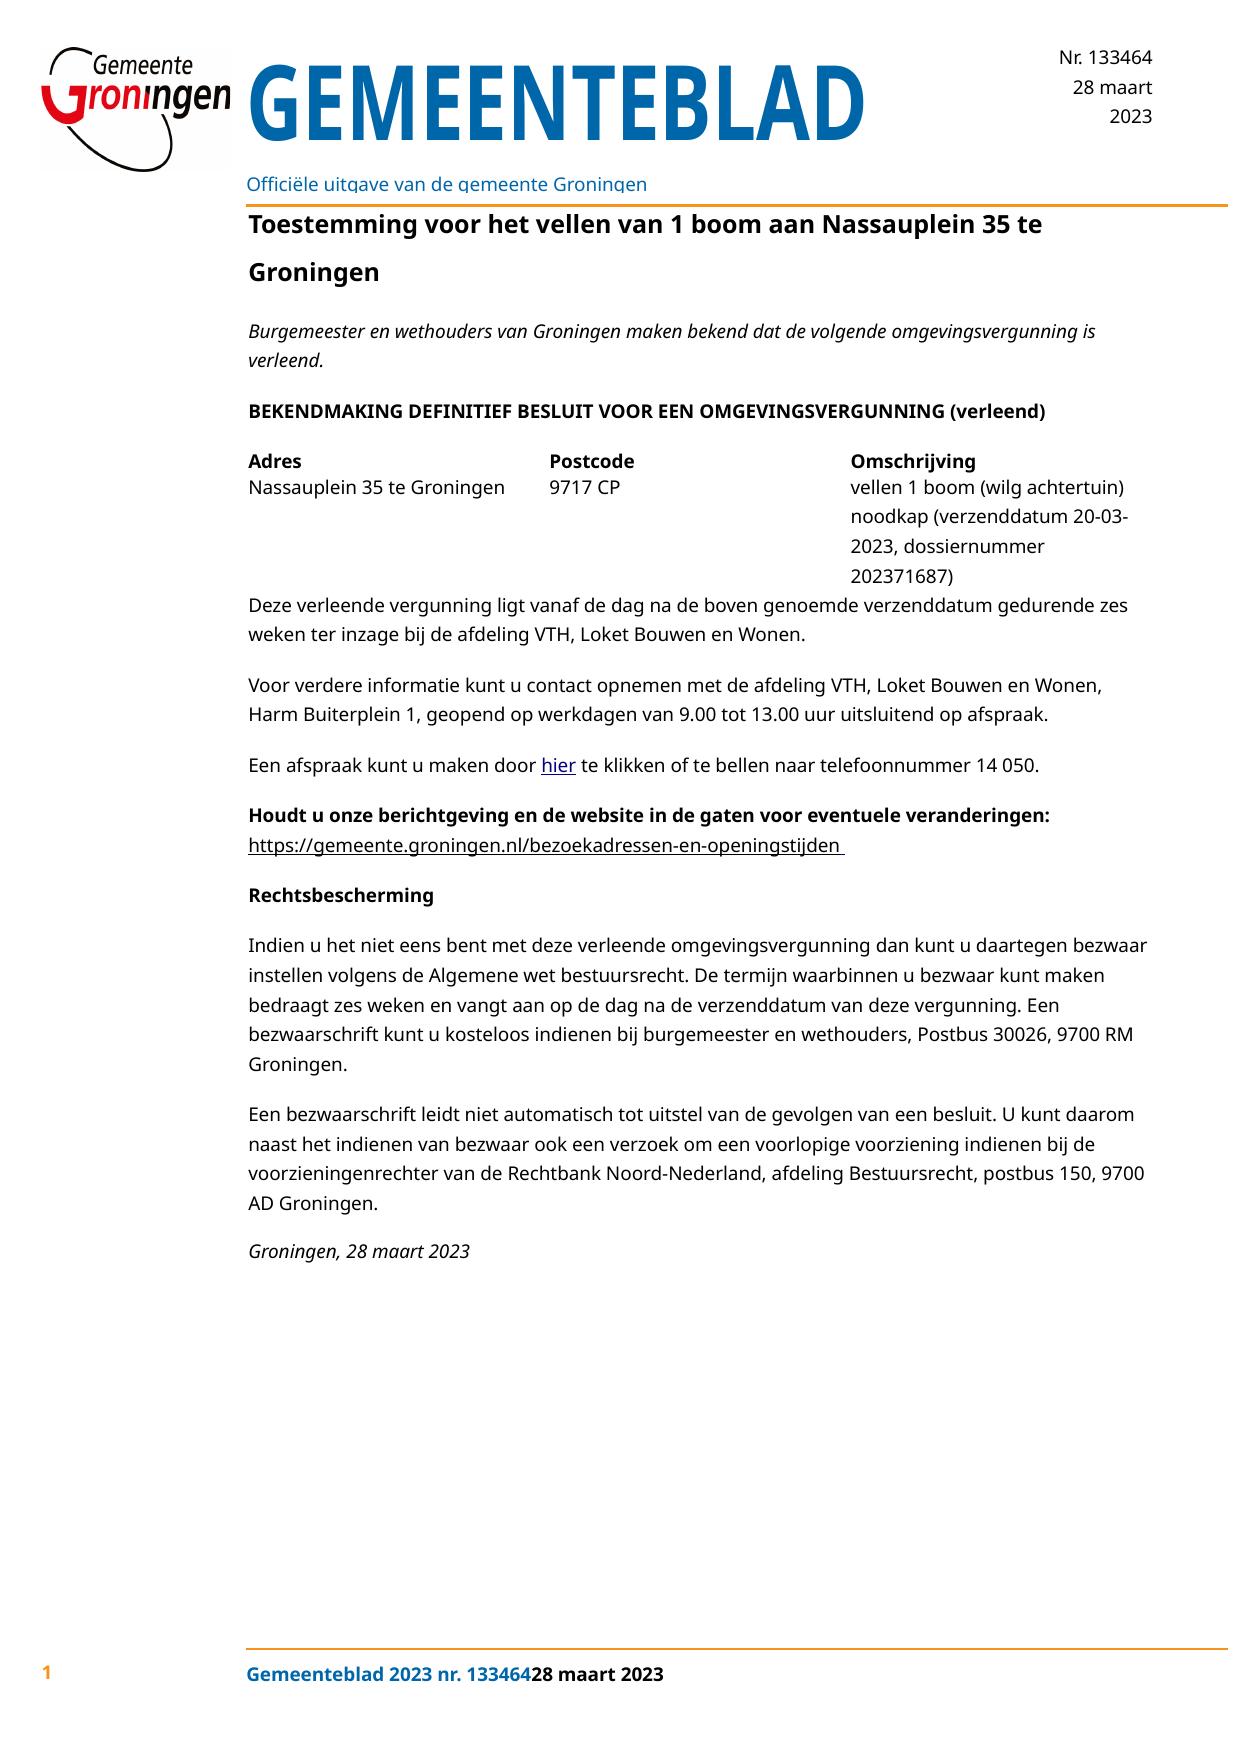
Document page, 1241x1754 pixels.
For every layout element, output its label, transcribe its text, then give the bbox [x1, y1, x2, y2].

text BEKENDMAKING DEFINITIEF BESLUIT VOOR EEN OMGEVINGSVERGUNNING (verleend) [248, 398, 1152, 424]
table_cell 9717 CP [549, 474, 850, 589]
table_cell vellen 1 boom (wilg achtertuin) noodkap (verzenddatum 20-03-2023, dossiernummer 202371687) [850, 474, 1152, 589]
table_header Adres [248, 449, 549, 474]
text Een afspraak kunt u maken door hier te klikken of te bellen naar telefoonnummer 14 050. [248, 752, 1152, 778]
text Indien u het niet eens bent met deze verleende omgevingsvergunning dan kunt u daartegen bezwaar instellen volgens de Algemene wet bestuursrecht. De termijn waarbinnen u bezwaar kunt maken bedraagt zes weken en vangt aan op de dag na de verzenddatum van deze vergunning. Een bezwaarschrift kunt u kosteloos indienen bij burgemeester en wethouders, Postbus 30026, 9700 RM Groningen. [248, 933, 1152, 1077]
table_header Postcode [549, 449, 850, 474]
text Voor verdere informatie kunt u contact opnemen met de afdeling VTH, Loket Bouwen en Wonen, Harm Buiterplein 1, geopend op werkdagen van 9.00 tot 13.00 uur uitsluitend op afspraak. [248, 672, 1152, 727]
table_header Omschrijving [850, 449, 1152, 474]
text Burgemeester en wethouders van Groningen maken bekend dat de volgende omgevingsvergunning is verleend. [248, 318, 1152, 373]
text Toestemming voor het vellen van 1 boom aan Nassauplein 35 te Groningen [248, 207, 1152, 288]
text Deze verleende vergunning ligt vanaf de dag na de boven genoemde verzenddatum gedurende zes weken ter inzage bij de afdeling VTH, Loket Bouwen en Wonen. [248, 592, 1152, 647]
text Een bezwaarschrift leidt niet automatisch tot uitstel van de gevolgen van een besluit. U kunt daarom naast het indienen van bezwaar ook een verzoek om een voorlopige voorziening indienen bij de voorzieningenrechter van de Rechtbank Noord-Nederland, afdeling Bestuursrecht, postbus 150, 9700 AD Groningen. [248, 1101, 1152, 1216]
table_cell Nassauplein 35 te Groningen [248, 474, 549, 589]
text Groningen, 28 maart 2023 [248, 1238, 1152, 1264]
text Rechtsbescherming [248, 882, 1152, 908]
text Houdt u onze berichtgeving en de website in de gaten voor eventuele veranderingen: https://gemeente.groningen.nl/bezoekadressen-en-openingstijden [248, 802, 1152, 858]
picture [41, 47, 231, 172]
